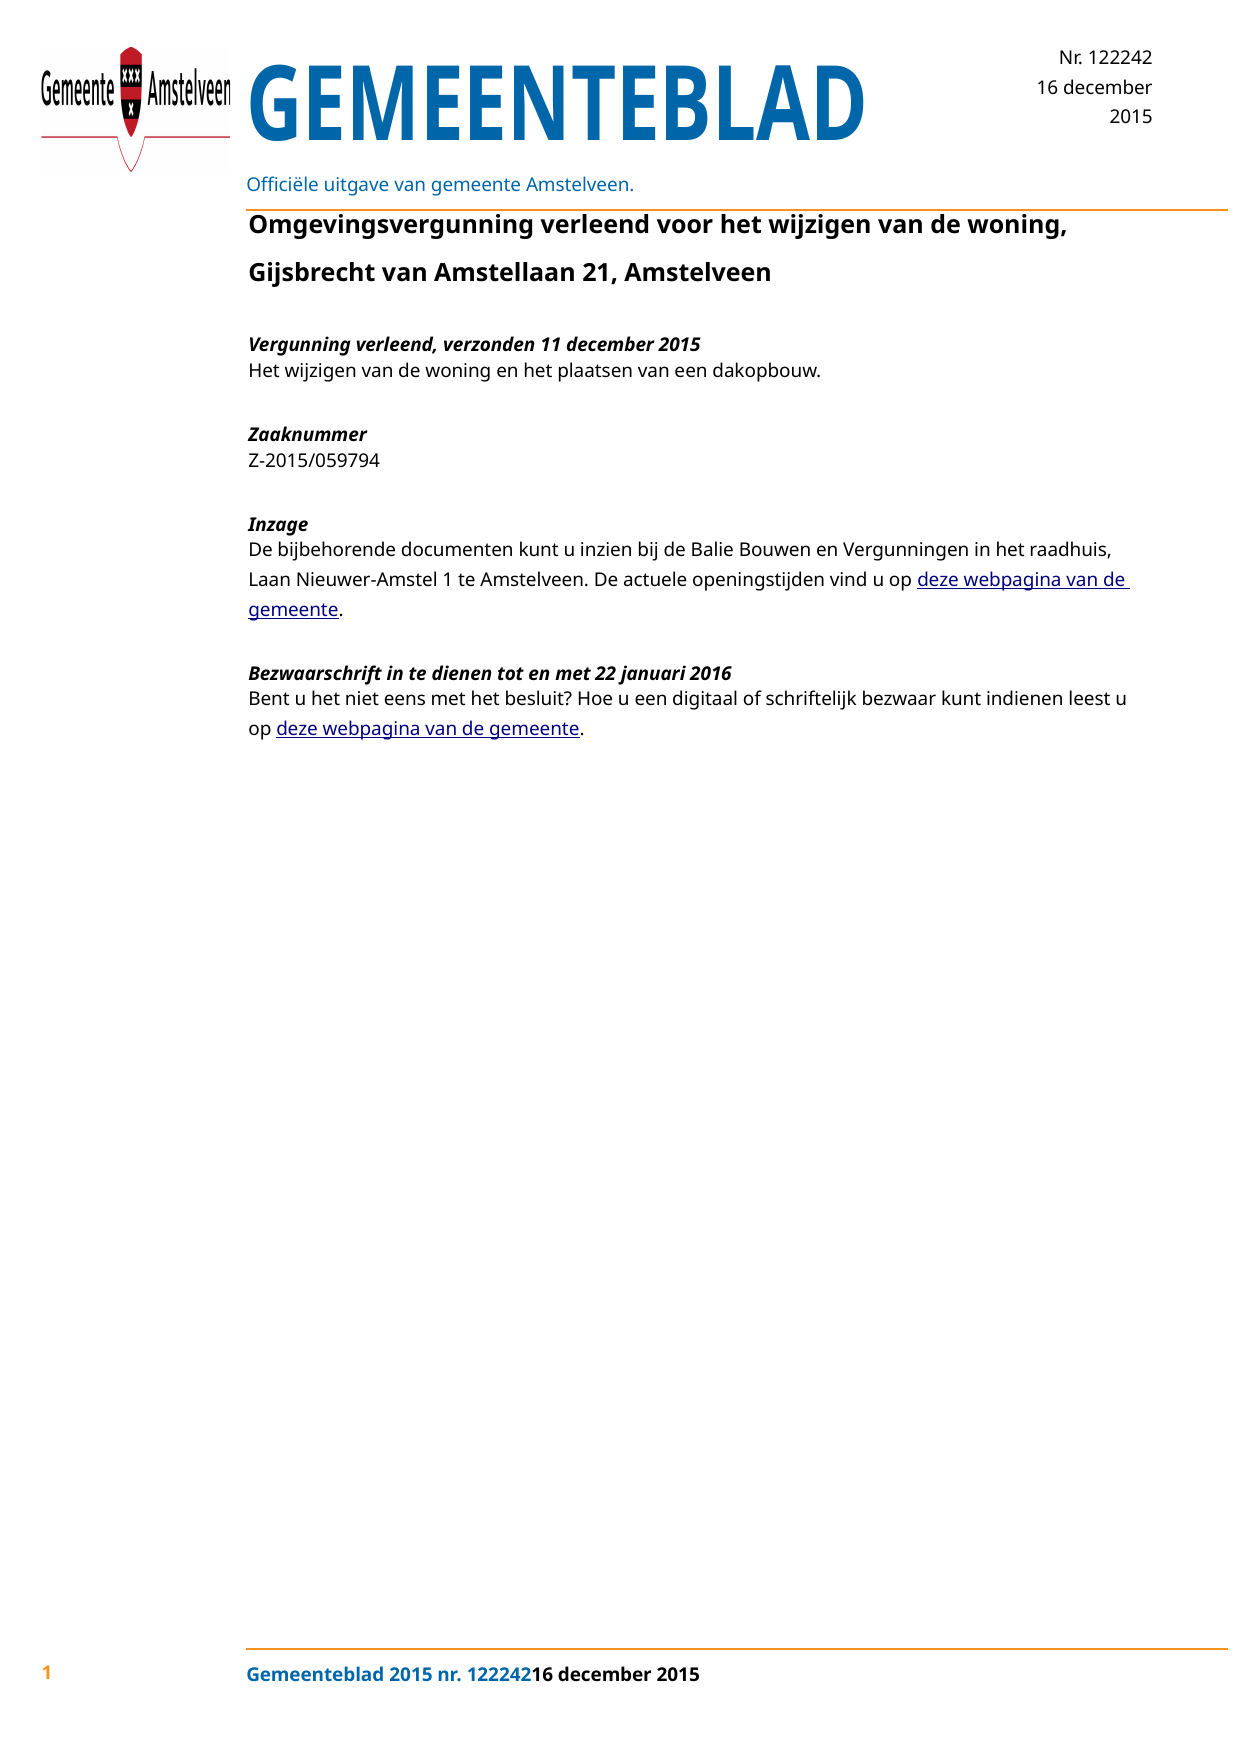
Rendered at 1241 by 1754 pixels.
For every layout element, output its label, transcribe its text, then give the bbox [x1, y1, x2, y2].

text Zaaknummer [248, 421, 1152, 447]
text Bezwaarschrift in te dienen tot en met 22 januari 2016 [248, 660, 1152, 685]
picture [41, 47, 231, 172]
text Omgevingsvergunning verleend voor het wijzigen van de woning, Gijsbrecht van Amstellaan 21, Amstelveen [248, 211, 1152, 288]
text Vergunning verleend, verzonden 11 december 2015 [248, 331, 1152, 357]
text Bent u het niet eens met het besluit? Hoe u een digitaal of schriftelijk bezwaar kunt indienen leest u op deze webpagina van de gemeente. [248, 685, 1152, 741]
text Inzage [248, 511, 1152, 537]
text De bijbehorende documenten kunt u inzien bij de Balie Bouwen en Vergunningen in het raadhuis, Laan Nieuwer-Amstel 1 te Amstelveen. De actuele openingstijden vind u op deze webpagina van de gemeente. [248, 537, 1152, 621]
text Het wijzigen van de woning en het plaatsen van een dakopbouw. [248, 357, 1152, 383]
text Z-2015/059794 [248, 447, 1152, 473]
